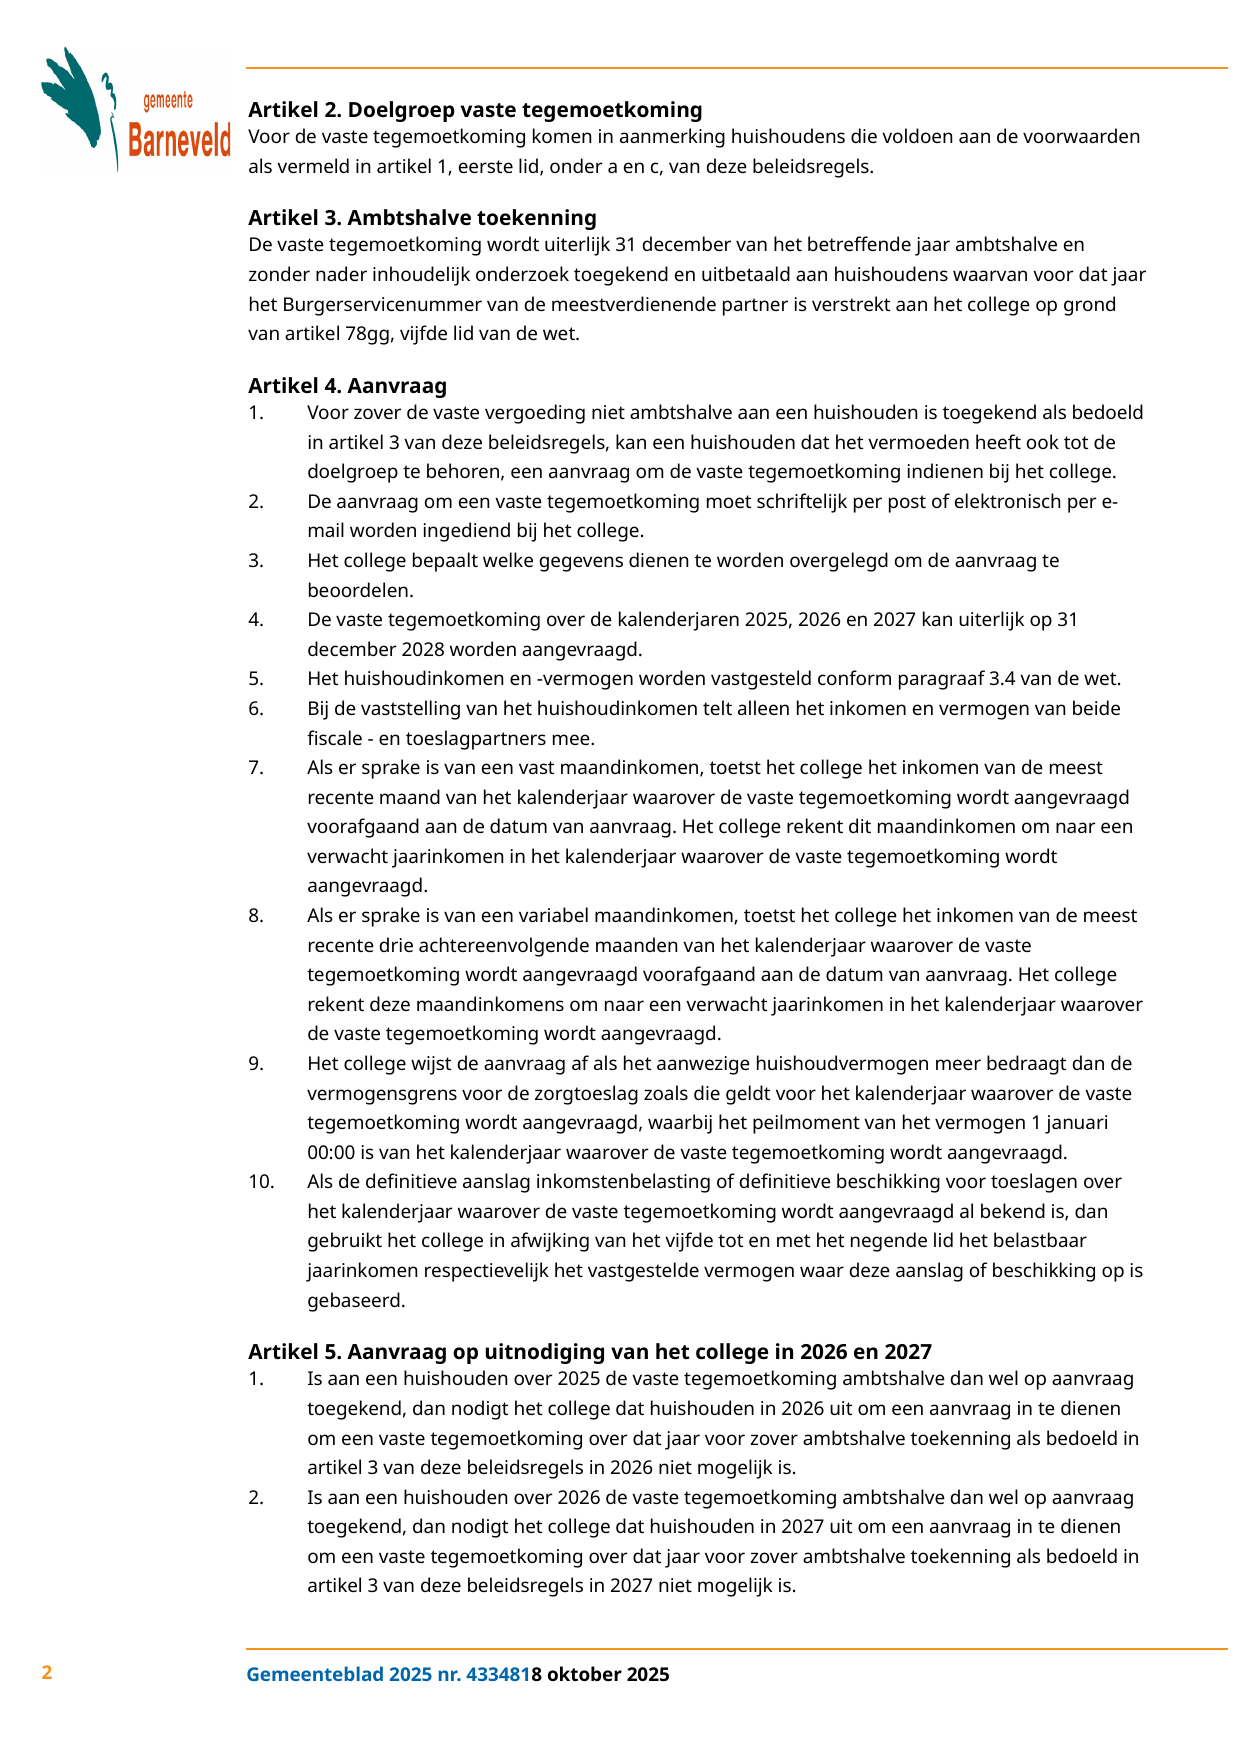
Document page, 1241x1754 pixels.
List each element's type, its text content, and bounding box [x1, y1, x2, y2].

list Is aan een huishouden over 2025 de vaste tegemoetkoming ambtshalve dan wel op aanvraag toegekend, dan nodigt het college dat huishouden in 2026 uit om een aanvraag in te dienen om een vaste tegemoetkoming over dat jaar voor zover ambtshalve toekenning als bedoeld in artikel 3 van deze beleidsregels in 2026 niet mogelijk is. [248, 1366, 1152, 1480]
list Voor zover de vaste vergoeding niet ambtshalve aan een huishouden is toegekend als bedoeld in artikel 3 van deze beleidsregels, kan een huishouden dat het vermoeden heeft ook tot de doelgroep te behoren, een aanvraag om de vaste tegemoetkoming indienen bij het college. [248, 399, 1152, 484]
text Artikel 2. Doelgroep vaste tegemoetkoming [248, 95, 1152, 123]
list De vaste tegemoetkoming over de kalenderjaren 2025, 2026 en 2027 kan uiterlijk op 31 december 2028 worden aangevraagd. [248, 606, 1152, 662]
text Artikel 5. Aanvraag op uitnodiging van het college in 2026 en 2027 [248, 1337, 1152, 1366]
list Is aan een huishouden over 2026 de vaste tegemoetkoming ambtshalve dan wel op aanvraag toegekend, dan nodigt het college dat huishouden in 2027 uit om een aanvraag in te dienen om een vaste tegemoetkoming over dat jaar voor zover ambtshalve toekenning als bedoeld in artikel 3 van deze beleidsregels in 2027 niet mogelijk is. [248, 1484, 1152, 1598]
list Bij de vaststelling van het huishoudinkomen telt alleen het inkomen en vermogen van beide fiscale - en toeslagpartners mee. [248, 695, 1152, 750]
picture [41, 47, 231, 172]
list Als de definitieve aanslag inkomstenbelasting of definitieve beschikking voor toeslagen over het kalenderjaar waarover de vaste tegemoetkoming wordt aangevraagd al bekend is, dan gebruikt het college in afwijking van het vijfde tot en met het negende lid het belastbaar jaarinkomen respectievelijk het vastgestelde vermogen waar deze aanslag of beschikking op is gebaseerd. [248, 1168, 1152, 1312]
list Het college wijst de aanvraag af als het aanwezige huishoudvermogen meer bedraagt dan de vermogensgrens voor de zorgtoeslag zoals die geldt voor het kalenderjaar waarover de vaste tegemoetkoming wordt aangevraagd, waarbij het peilmoment van het vermogen 1 januari 00:00 is van het kalenderjaar waarover de vaste tegemoetkoming wordt aangevraagd. [248, 1050, 1152, 1164]
text Artikel 4. Aanvraag [248, 371, 1152, 399]
text Voor de vaste tegemoetkoming komen in aanmerking huishoudens die voldoen aan de voorwaarden als vermeld in artikel 1, eerste lid, onder a en c, van deze beleidsregels. [248, 123, 1152, 178]
text Artikel 3. Ambtshalve toekenning [248, 203, 1152, 232]
list Het college bepaalt welke gegevens dienen te worden overgelegd om de aanvraag te beoordelen. [248, 547, 1152, 602]
list Als er sprake is van een vast maandinkomen, toetst het college het inkomen van de meest recente maand van het kalenderjaar waarover de vaste tegemoetkoming wordt aangevraagd voorafgaand aan de datum van aanvraag. Het college rekent dit maandinkomen om naar een verwacht jaarinkomen in het kalenderjaar waarover de vaste tegemoetkoming wordt aangevraagd. [248, 754, 1152, 898]
list Als er sprake is van een variabel maandinkomen, toetst het college het inkomen van de meest recente drie achtereenvolgende maanden van het kalenderjaar waarover de vaste tegemoetkoming wordt aangevraagd voorafgaand aan de datum van aanvraag. Het college rekent deze maandinkomens om naar een verwacht jaarinkomen in het kalenderjaar waarover de vaste tegemoetkoming wordt aangevraagd. [248, 902, 1152, 1046]
list De aanvraag om een vaste tegemoetkoming moet schriftelijk per post of elektronisch per e-mail worden ingediend bij het college. [248, 488, 1152, 543]
text De vaste tegemoetkoming wordt uiterlijk 31 december van het betreffende jaar ambtshalve en zonder nader inhoudelijk onderzoek toegekend en uitbetaald aan huishoudens waarvan voor dat jaar het Burgerservicenummer van de meestverdienende partner is verstrekt aan het college op grond van artikel 78gg, vijfde lid van de wet. [248, 232, 1152, 346]
list Het huishoudinkomen en -vermogen worden vastgesteld conform paragraaf 3.4 van de wet. [248, 666, 1152, 691]
